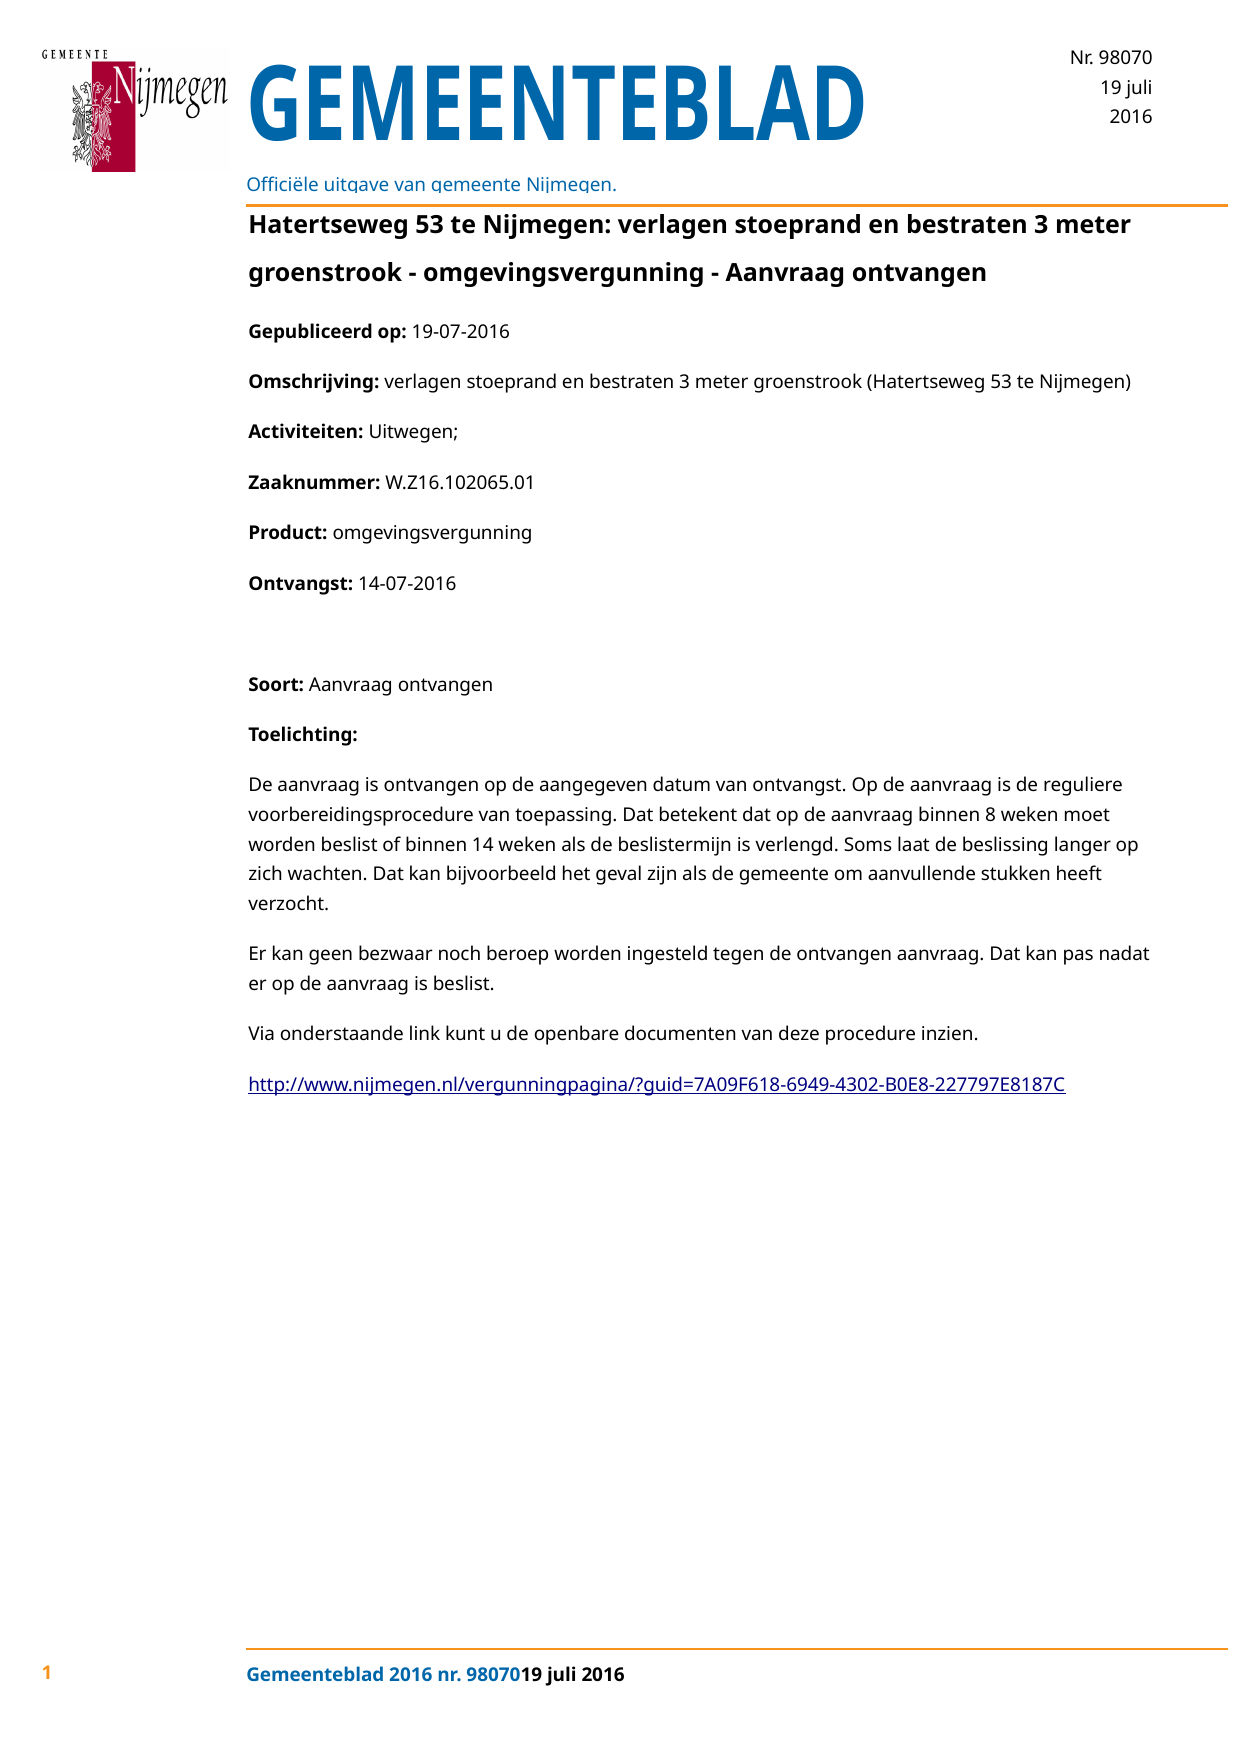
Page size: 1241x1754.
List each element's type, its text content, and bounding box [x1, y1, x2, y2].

text Toelichting: [248, 721, 1152, 747]
text Product: omgevingsvergunning [248, 519, 1152, 545]
text Via onderstaande link kunt u de openbare documenten van deze procedure inzien. [248, 1020, 1152, 1046]
text Soort: Aanvraag ontvangen [248, 671, 1152, 697]
text Gepubliceerd op: 19-07-2016 [248, 318, 1152, 344]
text http://www.nijmegen.nl/vergunningpagina/?guid=7A09F618-6949-4302-B0E8-227797E8187C [248, 1071, 1152, 1097]
text Er kan geen bezwaar noch beroep worden ingesteld tegen de ontvangen aanvraag. Dat kan pas nadat er op de aanvraag is beslist. [248, 940, 1152, 996]
text Hatertseweg 53 te Nijmegen: verlagen stoeprand en bestraten 3 meter groenstrook - omgevingsvergunning - Aanvraag ontvangen [248, 207, 1152, 288]
text De aanvraag is ontvangen op de aangegeven datum van ontvangst. Op de aanvraag is de reguliere voorbereidingsprocedure van toepassing. Dat betekent dat op de aanvraag binnen 8 weken moet worden beslist of binnen 14 weken als de beslistermijn is verlengd. Soms laat de beslissing langer op zich wachten. Dat kan bijvoorbeeld het geval zijn als de gemeente om aanvullende stukken heeft verzocht. [248, 772, 1152, 916]
text Zaaknummer: W.Z16.102065.01 [248, 469, 1152, 495]
picture [41, 47, 231, 172]
text Activiteiten: Uitwegen; [248, 419, 1152, 444]
text Ontvangst: 14-07-2016 [248, 570, 1152, 596]
text Omschrijving: verlagen stoeprand en bestraten 3 meter groenstrook (Hatertseweg 53 te Nijmegen) [248, 368, 1152, 394]
